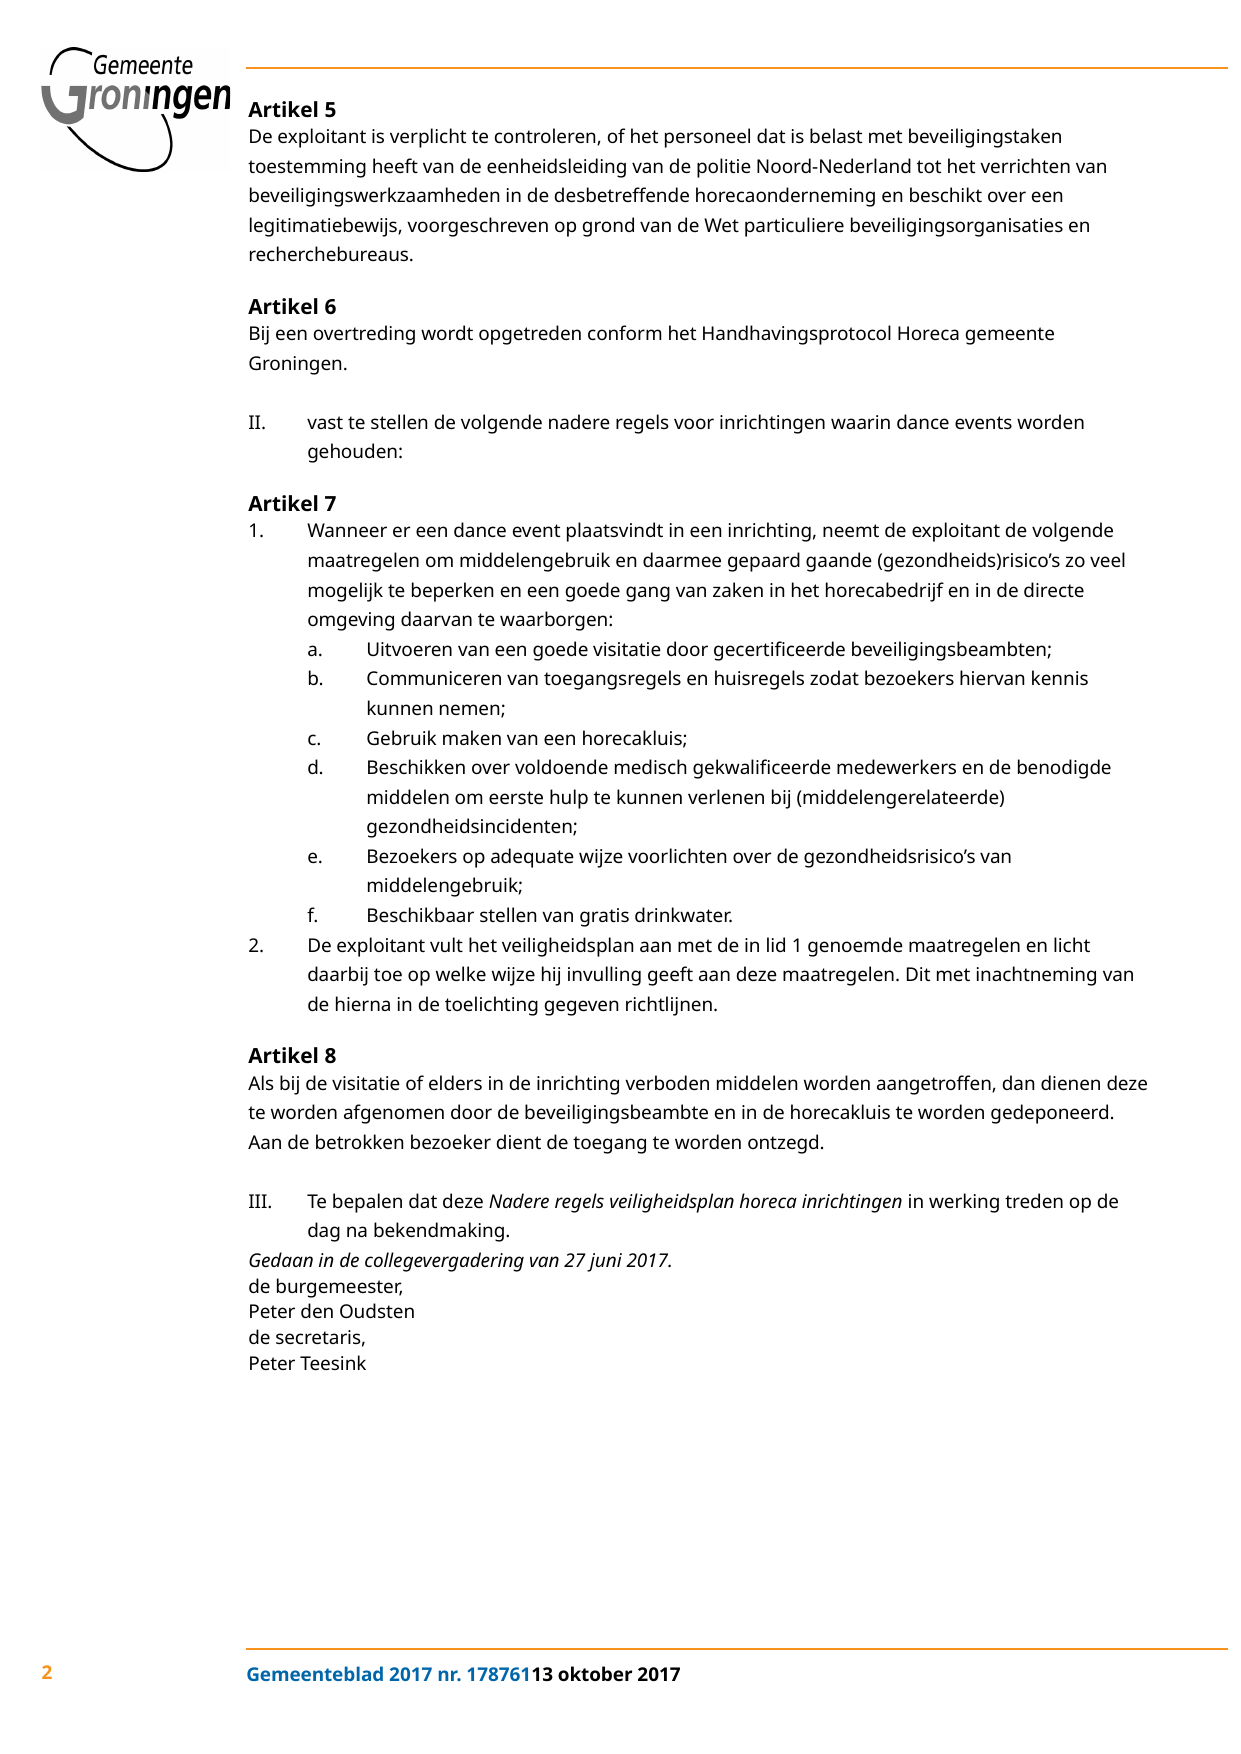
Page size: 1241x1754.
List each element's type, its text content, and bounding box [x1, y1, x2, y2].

text Bij een overtreding wordt opgetreden conform het Handhavingsprotocol Horeca gemeente Groningen. [248, 320, 1152, 376]
list Te bepalen dat deze Nadere regels veiligheidsplan horeca inrichtingen in werking treden op de dag na bekendmaking. [248, 1188, 1152, 1243]
text Artikel 8 [248, 1041, 1152, 1070]
text Gedaan in de collegevergadering van 27 juni 2017. [248, 1247, 1152, 1273]
list Gebruik maken van een horecakluis; [307, 725, 1152, 750]
list Uitvoeren van een goede visitatie door gecertificeerde beveiligingsbeambten; [307, 636, 1152, 662]
list De exploitant vult het veiligheidsplan aan met de in lid 1 genoemde maatregelen en licht daarbij toe op welke wijze hij invulling geeft aan deze maatregelen. Dit met inachtneming van de hierna in de toelichting gegeven richtlijnen. [248, 932, 1152, 1017]
list Beschikken over voldoende medisch gekwalificeerde medewerkers en de benodigde middelen om eerste hulp te kunnen verlenen bij (middelengerelateerde) gezondheidsincidenten; [307, 754, 1152, 839]
text Als bij de visitatie of elders in de inrichting verboden middelen worden aangetroffen, dan dienen deze te worden afgenomen door de beveiligingsbeambte en in de horecakluis te worden gedeponeerd. Aan de betrokken bezoeker dient de toegang te worden ontzegd. [248, 1070, 1152, 1155]
picture [41, 47, 231, 172]
list Beschikbaar stellen van gratis drinkwater. [307, 902, 1152, 928]
text Peter den Oudsten [248, 1299, 1152, 1324]
text Artikel 6 [248, 292, 1152, 320]
list vast te stellen de volgende nadere regels voor inrichtingen waarin dance events worden gehouden: [248, 409, 1152, 464]
text Artikel 5 [248, 95, 1152, 123]
list Bezoekers op adequate wijze voorlichten over de gezondheidsrisico’s van middelengebruik; [307, 843, 1152, 898]
text de burgemeester, [248, 1273, 1152, 1299]
text de secretaris, [248, 1324, 1152, 1350]
list Communiceren van toegangsregels en huisregels zodat bezoekers hiervan kennis kunnen nemen; [307, 666, 1152, 721]
text Peter Teesink [248, 1350, 1152, 1376]
text Artikel 7 [248, 489, 1152, 518]
list Wanneer er een dance event plaatsvindt in een inrichting, neemt de exploitant de volgende maatregelen om middelengebruik en daarmee gepaard gaande (gezondheids)risico’s zo veel mogelijk te beperken en een goede gang van zaken in het horecabedrijf en in de directe omgeving daarvan te waarborgen: [248, 518, 1152, 632]
text De exploitant is verplicht te controleren, of het personeel dat is belast met beveiligingstaken toestemming heeft van de eenheidsleiding van de politie Noord-Nederland tot het verrichten van beveiligingswerkzaamheden in de desbetreffende horecaonderneming en beschikt over een legitimatiebewijs, voorgeschreven op grond van de Wet particuliere beveiligingsorganisaties en recherchebureaus. [248, 123, 1152, 267]
